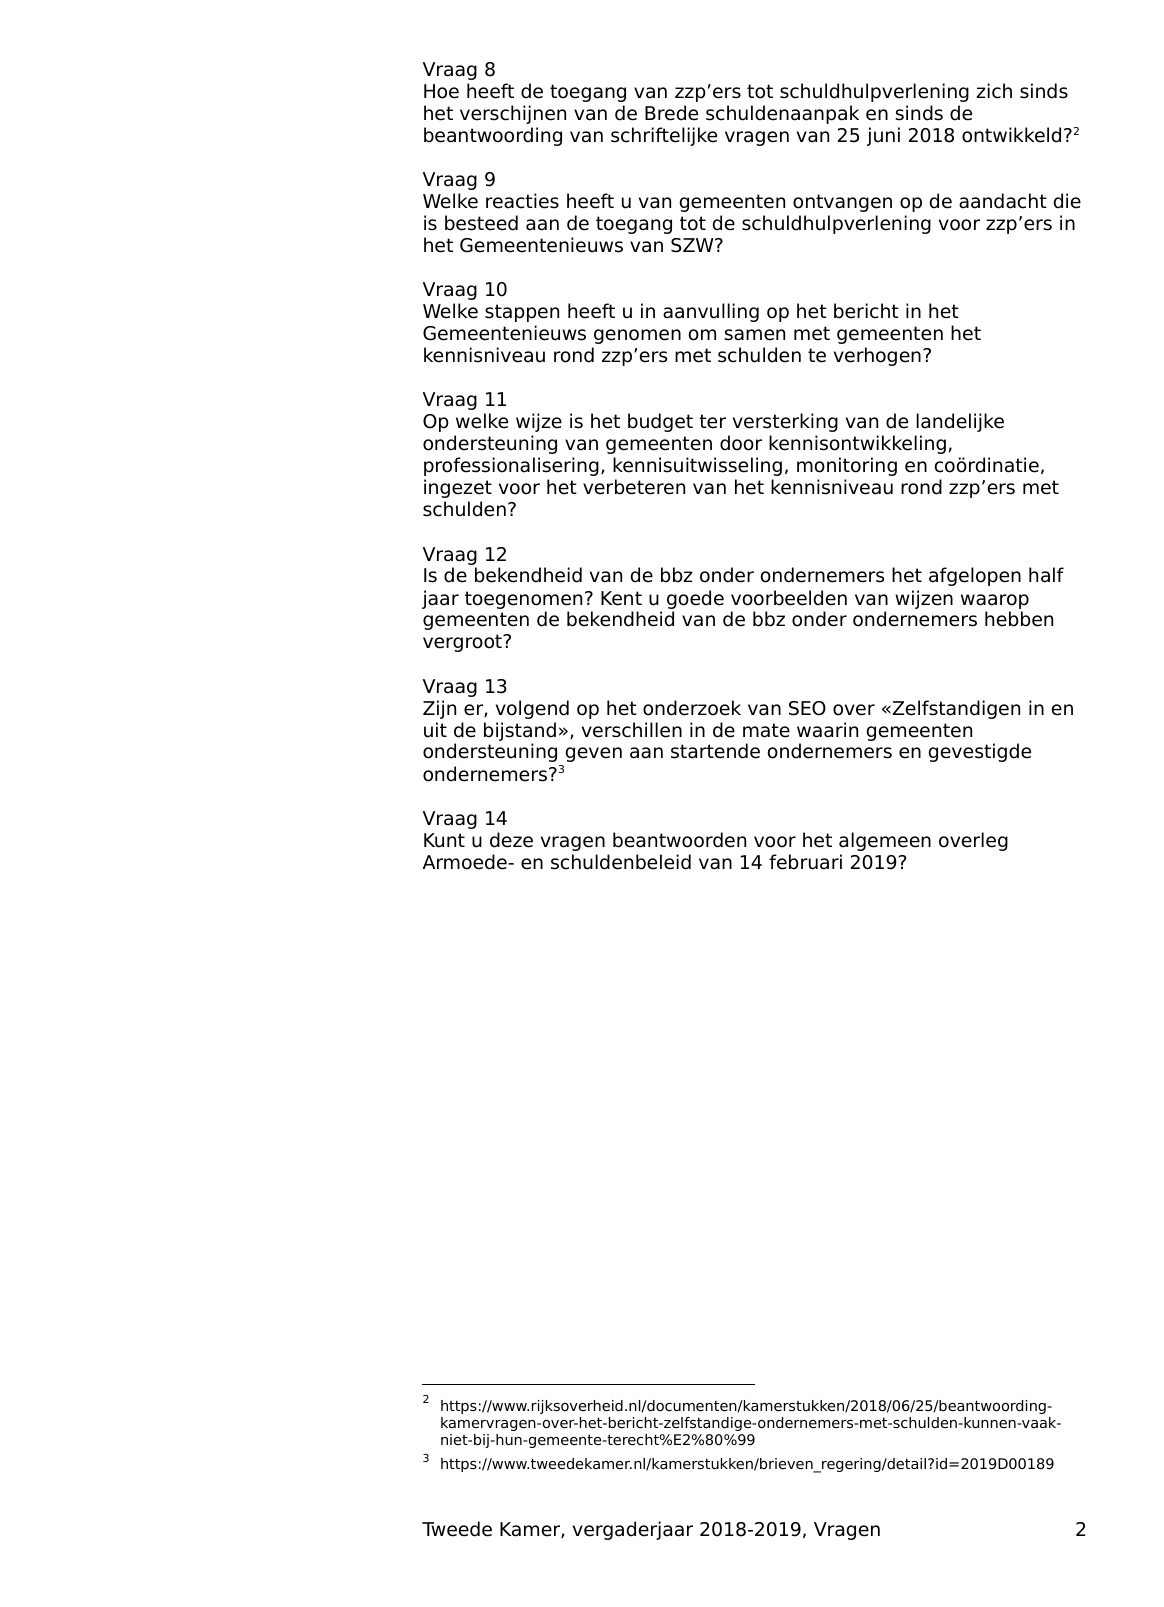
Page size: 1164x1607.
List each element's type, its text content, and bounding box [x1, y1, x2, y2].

text Op welke wijze is het budget ter versterking van de landelijke ondersteuning van gemeenten door kennisontwikkeling, professionalisering, kennisuitwisseling, monitoring en coördinatie, ingezet voor het verbeteren van het kennisniveau rond zzp’ers met schulden? [422, 411, 1087, 521]
text Vraag 12 [422, 543, 1087, 565]
text Vraag 10 [422, 279, 1087, 301]
text Hoe heeft de toegang van zzp’ers tot schuldhulpverlening zich sinds het verschijnen van de Brede schuldenaanpak en sinds de beantwoording van schriftelijke vragen van 25 juni 2018 ontwikkeld? [422, 81, 1087, 147]
text Zijn er, volgend op het onderzoek van SEO over «Zelfstandigen in en uit de bijstand», verschillen in de mate waarin gemeenten ondersteuning geven aan startende ondernemers en gevestigde ondernemers? [422, 697, 1087, 785]
text Vraag 13 [422, 676, 1087, 697]
text https://www.rijksoverheid.nl/documenten/kamerstukken/2018/06/25/beantwoording-kamervragen-over-het-bericht-zelfstandige-ondernemers-met-schulden-kunnen-vaak-niet-bij-hun-gemeente-terecht%E2%80%99 [422, 1393, 1087, 1449]
text Vraag 11 [422, 389, 1087, 411]
text Kunt u deze vragen beantwoorden voor het algemeen overleg Armoede- en schuldenbeleid van 14 februari 2019? [422, 829, 1087, 873]
text Is de bekendheid van de bbz onder ondernemers het afgelopen half jaar toegenomen? Kent u goede voorbeelden van wijzen waarop gemeenten de bekendheid van de bbz onder ondernemers hebben vergroot? [422, 565, 1087, 653]
text Vraag 9 [422, 169, 1087, 191]
text Welke reacties heeft u van gemeenten ontvangen op de aandacht die is besteed aan de toegang tot de schuldhulpverlening voor zzp’ers in het Gemeentenieuws van SZW? [422, 191, 1087, 257]
text https://www.tweedekamer.nl/kamerstukken/brieven_regering/detail?id=2019D00189 [422, 1452, 1087, 1474]
text Vraag 14 [422, 808, 1087, 829]
text Vraag 8 [422, 59, 1087, 81]
text Welke stappen heeft u in aanvulling op het bericht in het Gemeentenieuws genomen om samen met gemeenten het kennisniveau rond zzp’ers met schulden te verhogen? [422, 301, 1087, 367]
